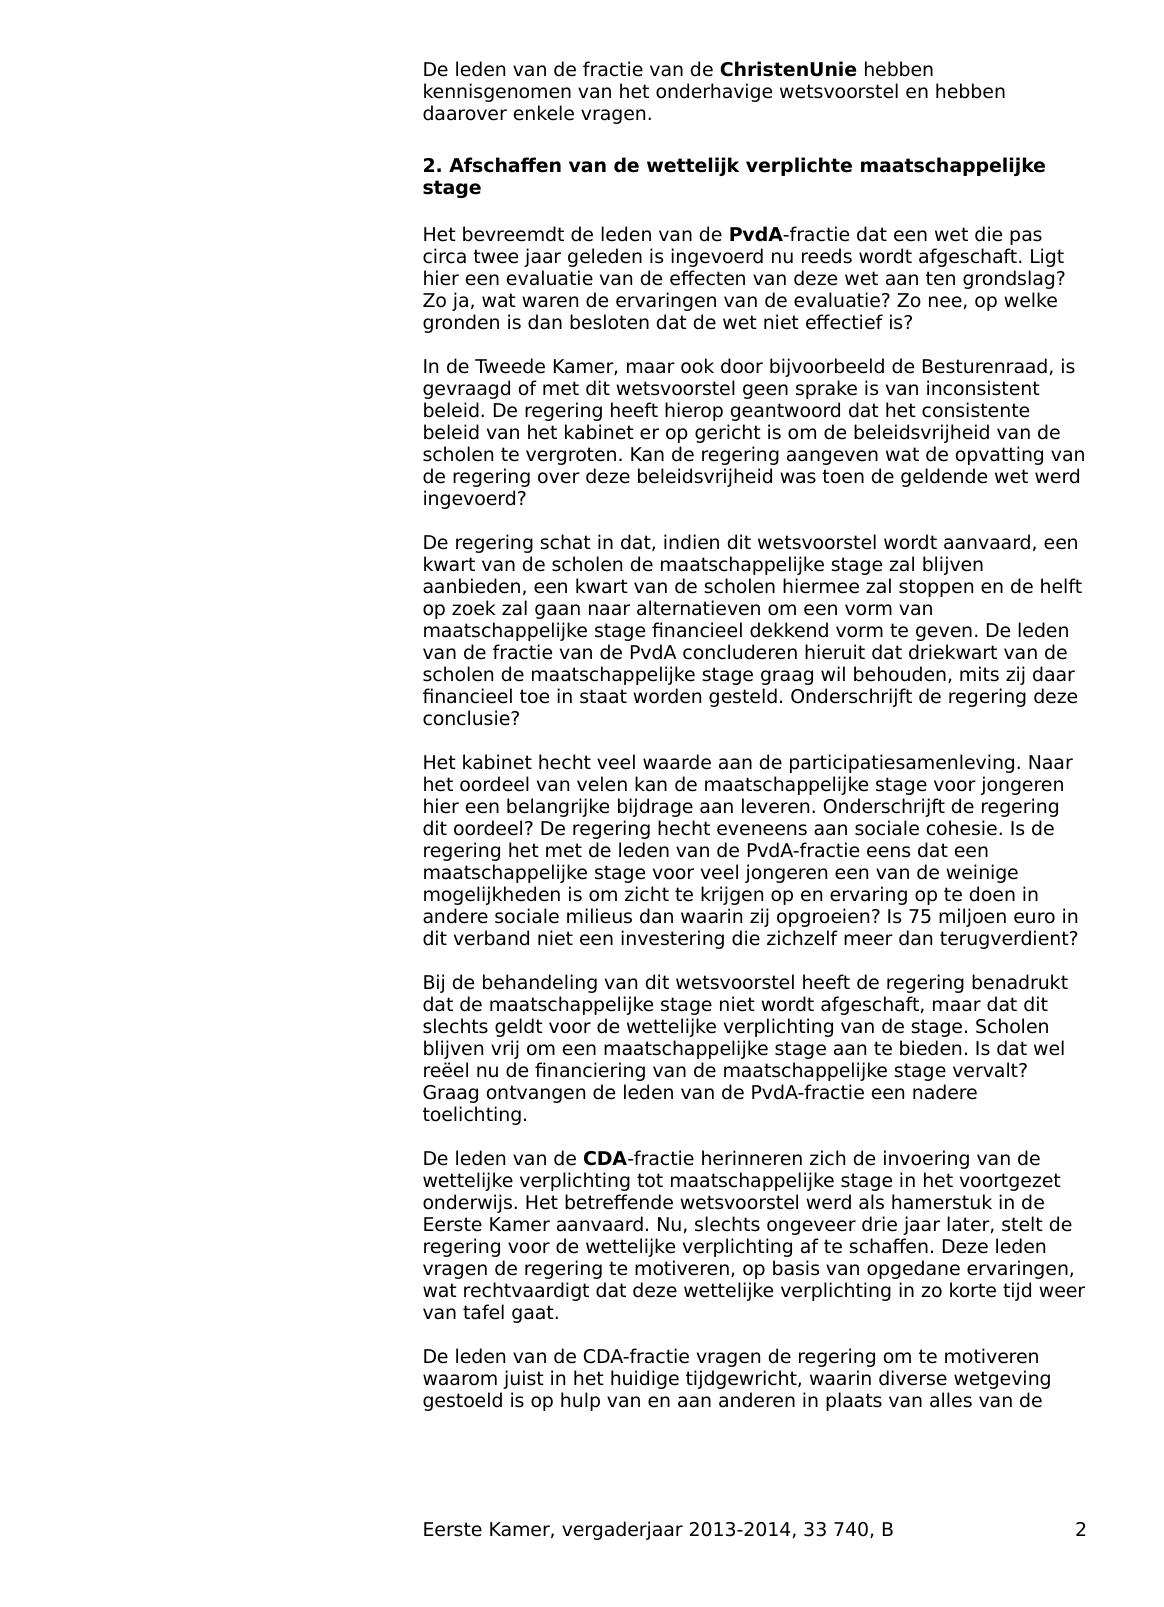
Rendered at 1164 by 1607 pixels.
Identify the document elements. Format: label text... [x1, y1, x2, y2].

text De regering schat in dat, indien dit wetsvoorstel wordt aanvaard, een kwart van de scholen de maatschappelijke stage zal blijven aanbieden, een kwart van de scholen hiermee zal stoppen en de helft op zoek zal gaan naar alternatieven om een vorm van maatschappelijke stage financieel dekkend vorm te geven. De leden van de fractie van de PvdA concluderen hieruit dat driekwart van de scholen de maatschappelijke stage graag wil behouden, mits zij daar financieel toe in staat worden gesteld. Onderschrijft de regering deze conclusie? [422, 532, 1087, 730]
subtitle 2. Afschaffen van de wettelijk verplichte maatschappelijke stage [422, 155, 1087, 199]
text Het kabinet hecht veel waarde aan de participatiesamenleving. Naar het oordeel van velen kan de maatschappelijke stage voor jongeren hier een belangrijke bijdrage aan leveren. Onderschrijft de regering dit oordeel? De regering hecht eveneens aan sociale cohesie. Is de regering het met de leden van de PvdA-fractie eens dat een maatschappelijke stage voor veel jongeren een van de weinige mogelijkheden is om zicht te krijgen op en ervaring op te doen in andere sociale milieus dan waarin zij opgroeien? Is 75 miljoen euro in dit verband niet een investering die zichzelf meer dan terugverdient? [422, 752, 1087, 950]
text De leden van de CDA-fractie vragen de regering om te motiveren waarom juist in het huidige tijdgewricht, waarin diverse wetgeving gestoeld is op hulp van en aan anderen in plaats van alles van de [422, 1346, 1087, 1412]
text Het bevreemdt de leden van de PvdA-fractie dat een wet die pas circa twee jaar geleden is ingevoerd nu reeds wordt afgeschaft. Ligt hier een evaluatie van de effecten van deze wet aan ten grondslag? Zo ja, wat waren de ervaringen van de evaluatie? Zo nee, op welke gronden is dan besloten dat de wet niet effectief is? [422, 224, 1087, 334]
text In de Tweede Kamer, maar ook door bijvoorbeeld de Besturenraad, is gevraagd of met dit wetsvoorstel geen sprake is van inconsistent beleid. De regering heeft hierop geantwoord dat het consistente beleid van het kabinet er op gericht is om de beleidsvrijheid van de scholen te vergroten. Kan de regering aangeven wat de opvatting van de regering over deze beleidsvrijheid was toen de geldende wet werd ingevoerd? [422, 356, 1087, 510]
text De leden van de fractie van de ChristenUnie hebben kennisgenomen van het onderhavige wetsvoorstel en hebben daarover enkele vragen. [422, 59, 1087, 125]
text Bij de behandeling van dit wetsvoorstel heeft de regering benadrukt dat de maatschappelijke stage niet wordt afgeschaft, maar dat dit slechts geldt voor de wettelijke verplichting van de stage. Scholen blijven vrij om een maatschappelijke stage aan te bieden. Is dat wel reëel nu de financiering van de maatschappelijke stage vervalt? Graag ontvangen de leden van de PvdA-fractie een nadere toelichting. [422, 972, 1087, 1126]
text De leden van de CDA-fractie herinneren zich de invoering van de wettelijke verplichting tot maatschappelijke stage in het voortgezet onderwijs. Het betreffende wetsvoorstel werd als hamerstuk in de Eerste Kamer aanvaard. Nu, slechts ongeveer drie jaar later, stelt de regering voor de wettelijke verplichting af te schaffen. Deze leden vragen de regering te motiveren, op basis van opgedane ervaringen, wat rechtvaardigt dat deze wettelijke verplichting in zo korte tijd weer van tafel gaat. [422, 1148, 1087, 1324]
